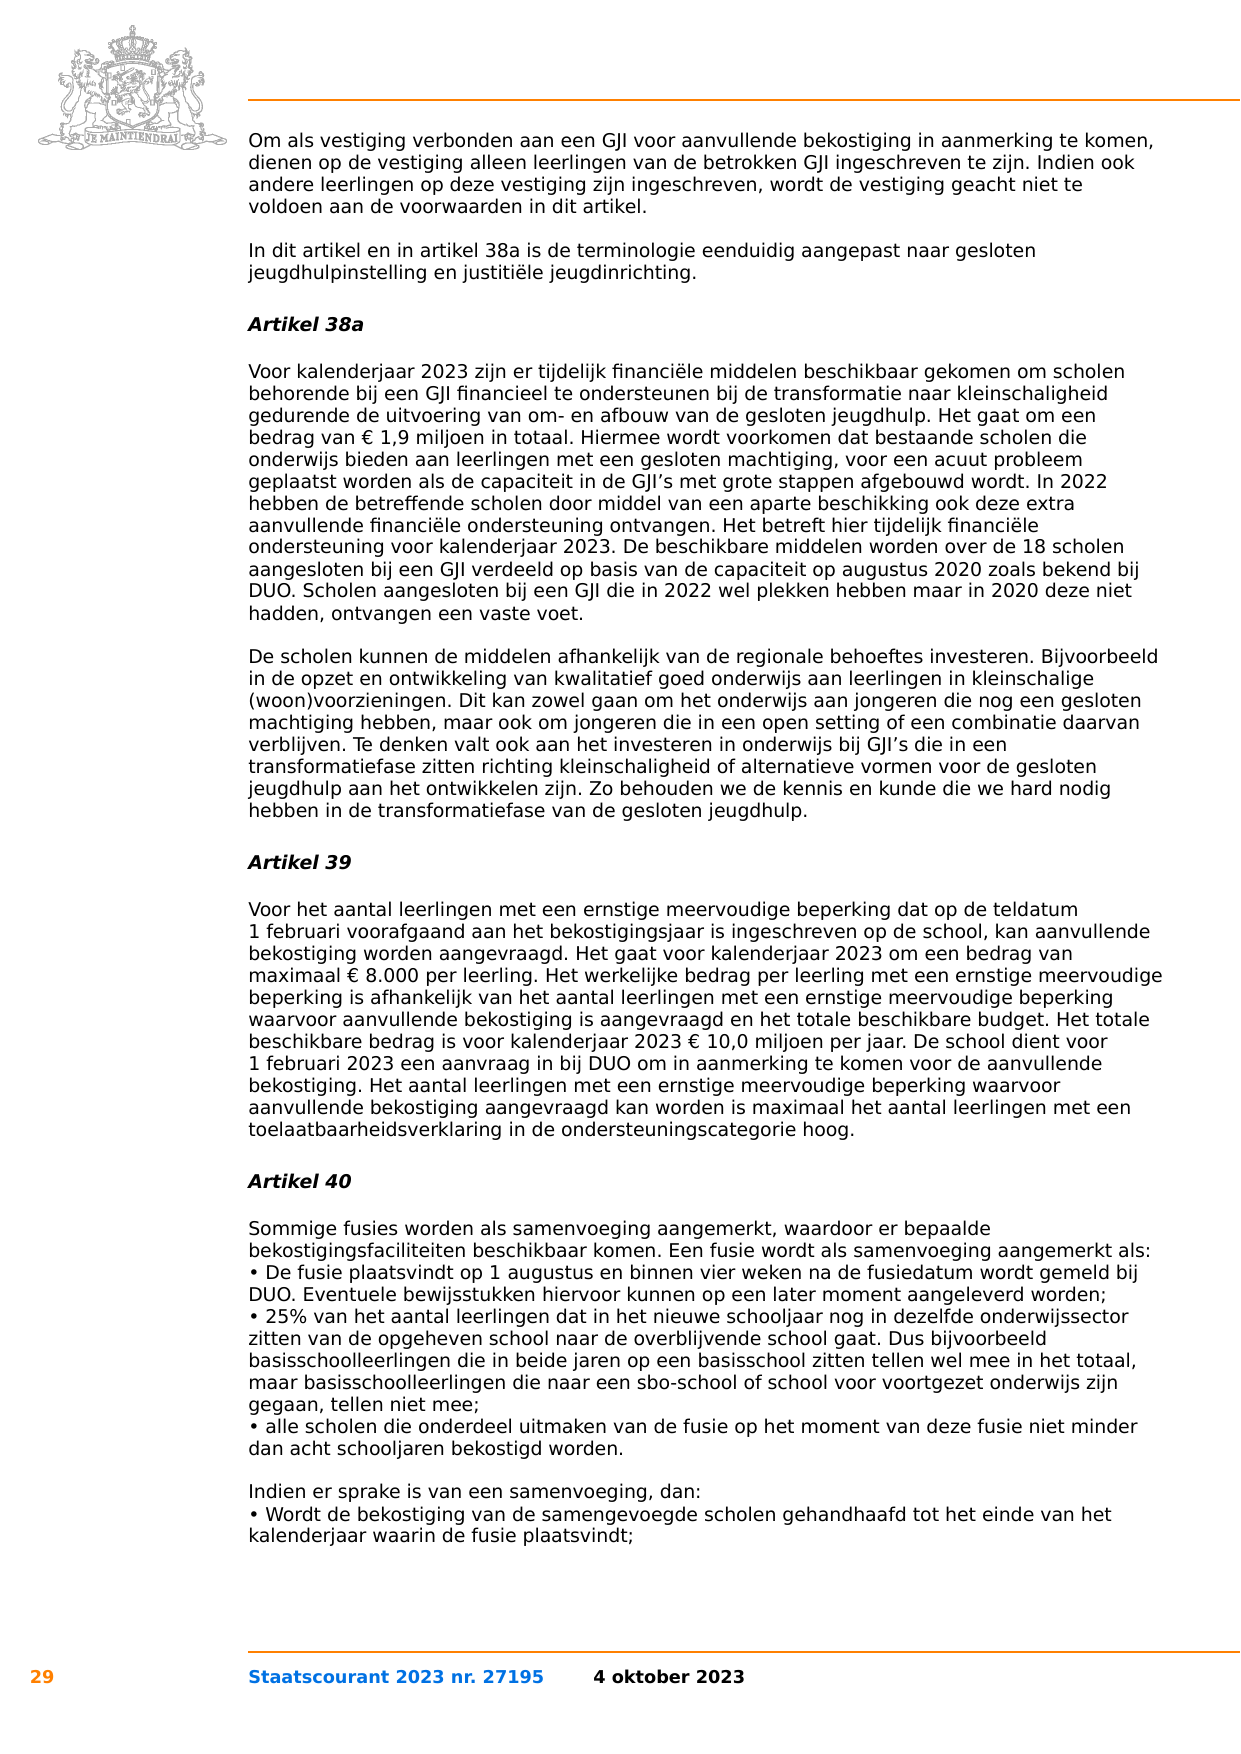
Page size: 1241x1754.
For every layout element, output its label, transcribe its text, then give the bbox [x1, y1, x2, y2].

text • De fusie plaatsvindt op 1 augustus en binnen vier weken na de fusiedatum wordt gemeld bij DUO. Eventuele bewijsstukken hiervoor kunnen op een later moment aangeleverd worden; [248, 1262, 1163, 1306]
text • 25% van het aantal leerlingen dat in het nieuwe schooljaar nog in dezelfde onderwijssector zitten van de opgeheven school naar de overblijvende school gaat. Dus bijvoorbeeld basisschoolleerlingen die in beide jaren op een basisschool zitten tellen wel mee in het totaal, maar basisschoolleerlingen die naar een sbo-school of school voor voortgezet onderwijs zijn gegaan, tellen niet mee; [248, 1306, 1163, 1416]
text • alle scholen die onderdeel uitmaken van de fusie op het moment van deze fusie niet minder dan acht schooljaren bekostigd worden. [248, 1416, 1163, 1459]
text Voor kalenderjaar 2023 zijn er tijdelijk financiële middelen beschikbaar gekomen om scholen behorende bij een GJI financieel te ondersteunen bij de transformatie naar kleinschaligheid gedurende de uitvoering van om- en afbouw van de gesloten jeugdhulp. Het gaat om een bedrag van € 1,9 miljoen in totaal. Hiermee wordt voorkomen dat bestaande scholen die onderwijs bieden aan leerlingen met een gesloten machtiging, voor een acuut probleem geplaatst worden als de capaciteit in de GJI’s met grote stappen afgebouwd wordt. In 2022 hebben de betreffende scholen door middel van een aparte beschikking ook deze extra aanvullende financiële ondersteuning ontvangen. Het betreft hier tijdelijk financiële ondersteuning voor kalenderjaar 2023. De beschikbare middelen worden over de 18 scholen aangesloten bij een GJI verdeeld op basis van de capaciteit op augustus 2020 zoals bekend bij DUO. Scholen aangesloten bij een GJI die in 2022 wel plekken hebben maar in 2020 deze niet hadden, ontvangen een vaste voet. [248, 361, 1163, 624]
text Indien er sprake is van een samenvoeging, dan: [248, 1481, 1163, 1503]
subtitle Artikel 38a [248, 314, 1163, 336]
text In dit artikel en in artikel 38a is de terminologie eenduidig aangepast naar gesloten jeugdhulpinstelling en justitiële jeugdinrichting. [248, 240, 1163, 284]
subtitle Artikel 39 [248, 852, 1163, 874]
subtitle Artikel 40 [248, 1171, 1163, 1193]
text • Wordt de bekostiging van de samengevoegde scholen gehandhaafd tot het einde van het kalenderjaar waarin de fusie plaatsvindt; [248, 1503, 1163, 1547]
picture [38, 25, 227, 150]
text Sommige fusies worden als samenvoeging aangemerkt, waardoor er bepaalde bekostigingsfaciliteiten beschikbaar komen. Een fusie wordt als samenvoeging aangemerkt als: [248, 1218, 1163, 1262]
text De scholen kunnen de middelen afhankelijk van de regionale behoeftes investeren. Bijvoorbeeld in de opzet en ontwikkeling van kwalitatief goed onderwijs aan leerlingen in kleinschalige (woon)voorzieningen. Dit kan zowel gaan om het onderwijs aan jongeren die nog een gesloten machtiging hebben, maar ook om jongeren die in een open setting of een combinatie daarvan verblijven. Te denken valt ook aan het investeren in onderwijs bij GJI’s die in een transformatiefase zitten richting kleinschaligheid of alternatieve vormen voor de gesloten jeugdhulp aan het ontwikkelen zijn. Zo behouden we de kennis en kunde die we hard nodig hebben in de transformatiefase van de gesloten jeugdhulp. [248, 646, 1163, 822]
text Om als vestiging verbonden aan een GJI voor aanvullende bekostiging in aanmerking te komen, dienen op de vestiging alleen leerlingen van de betrokken GJI ingeschreven te zijn. Indien ook andere leerlingen op deze vestiging zijn ingeschreven, wordt de vestiging geacht niet te voldoen aan de voorwaarden in dit artikel. [248, 130, 1163, 218]
text Voor het aantal leerlingen met een ernstige meervoudige beperking dat op de teldatum 1 februari voorafgaand aan het bekostigingsjaar is ingeschreven op de school, kan aanvullende bekostiging worden aangevraagd. Het gaat voor kalenderjaar 2023 om een bedrag van maximaal € 8.000 per leerling. Het werkelijke bedrag per leerling met een ernstige meervoudige beperking is afhankelijk van het aantal leerlingen met een ernstige meervoudige beperking waarvoor aanvullende bekostiging is aangevraagd en het totale beschikbare budget. Het totale beschikbare bedrag is voor kalenderjaar 2023 € 10,0 miljoen per jaar. De school dient voor 1 februari 2023 een aanvraag in bij DUO om in aanmerking te komen voor de aanvullende bekostiging. Het aantal leerlingen met een ernstige meervoudige beperking waarvoor aanvullende bekostiging aangevraagd kan worden is maximaal het aantal leerlingen met een toelaatbaarheidsverklaring in de ondersteuningscategorie hoog. [248, 899, 1163, 1141]
